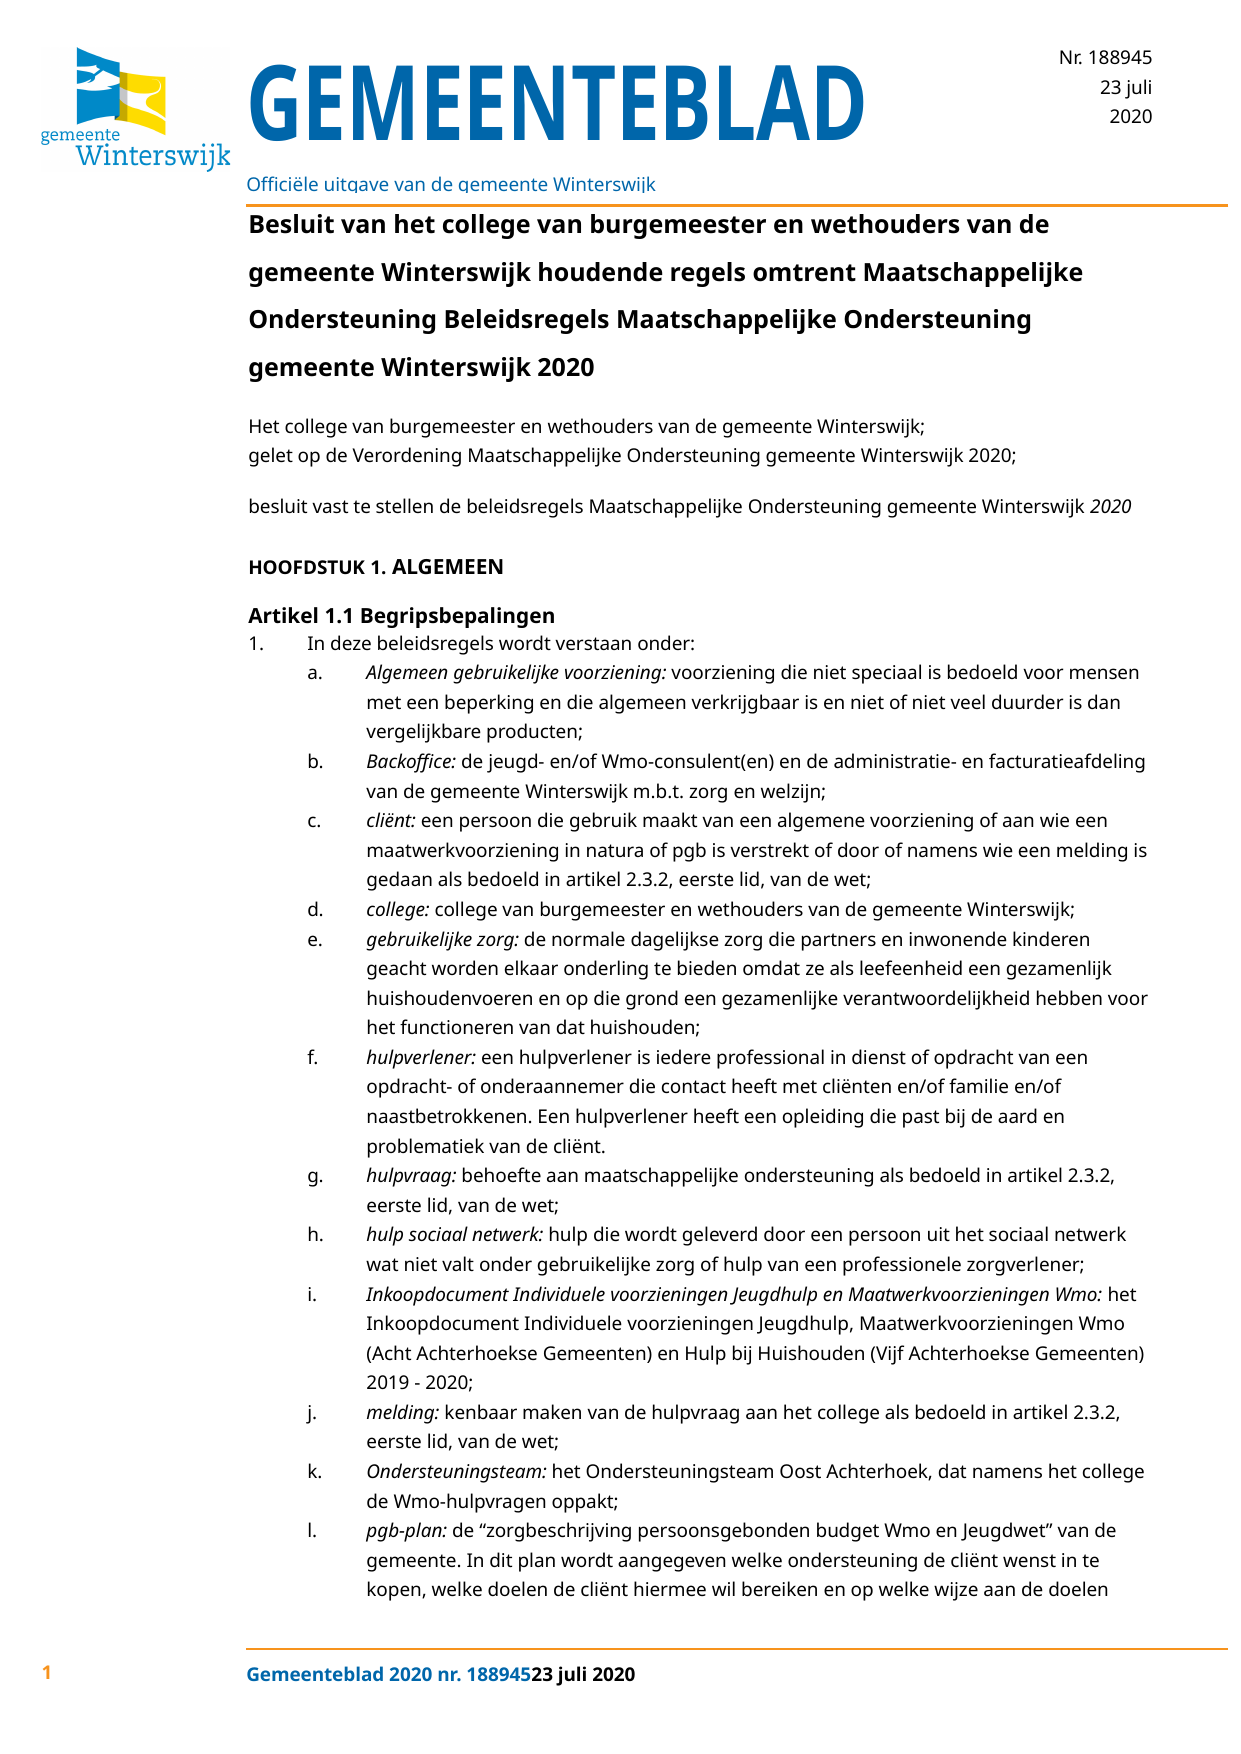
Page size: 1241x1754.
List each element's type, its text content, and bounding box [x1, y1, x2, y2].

text Artikel 1.1 Begripsbepalingen [248, 601, 1152, 630]
text gelet op de Verordening Maatschappelijke Ondersteuning gemeente Winterswijk 2020; [248, 443, 1152, 468]
list Backoffice: de jeugd- en/of Wmo-consulent(en) en de administratie- en facturatieafdeling van de gemeente Winterswijk m.b.t. zorg en welzijn; [307, 748, 1152, 803]
list hulp sociaal netwerk: hulp die wordt geleverd door een persoon uit het sociaal netwerk wat niet valt onder gebruikelijke zorg of hulp van een professionele zorgverlener; [307, 1222, 1152, 1277]
list Ondersteuningsteam: het Ondersteuningsteam Oost Achterhoek, dat namens het college de Wmo-hulpvragen oppakt; [307, 1458, 1152, 1513]
list hulpvraag: behoefte aan maatschappelijke ondersteuning als bedoeld in artikel 2.3.2, eerste lid, van de wet; [307, 1162, 1152, 1218]
list gebruikelijke zorg: de normale dagelijkse zorg die partners en inwonende kinderen geacht worden elkaar onderling te bieden omdat ze als leefeenheid een gezamenlijk huishoudenvoeren en op die grond een gezamenlijke verantwoordelijkheid hebben voor het functioneren van dat huishouden; [307, 926, 1152, 1040]
list college: college van burgemeester en wethouders van de gemeente Winterswijk; [307, 896, 1152, 922]
text HOOFDSTUK 1. ALGEMEEN [248, 552, 1152, 581]
list cliënt: een persoon die gebruik maakt van een algemene voorziening of aan wie een maatwerkvoorziening in natura of pgb is verstrekt of door of namens wie een melding is gedaan als bedoeld in artikel 2.3.2, eerste lid, van de wet; [307, 807, 1152, 892]
list Inkoopdocument Individuele voorzieningen Jeugdhulp en Maatwerkvoorzieningen Wmo: het Inkoopdocument Individuele voorzieningen Jeugdhulp, Maatwerkvoorzieningen Wmo (Acht Achterhoekse Gemeenten) en Hulp bij Huishouden (Vijf Achterhoekse Gemeenten) 2019 - 2020; [307, 1281, 1152, 1395]
text besluit vast te stellen de beleidsregels Maatschappelijke Ondersteuning gemeente Winterswijk 2020 [248, 493, 1152, 519]
text Besluit van het college van burgemeester en wethouders van de gemeente Winterswijk houdende regels omtrent Maatschappelijke Ondersteuning Beleidsregels Maatschappelijke Ondersteuning gemeente Winterswijk 2020 [248, 207, 1152, 384]
list melding: kenbaar maken van de hulpvraag aan het college als bedoeld in artikel 2.3.2, eerste lid, van de wet; [307, 1399, 1152, 1454]
list pgb-plan: de “zorgbeschrijving persoonsgebonden budget Wmo en Jeugdwet” van de gemeente. In dit plan wordt aangegeven welke ondersteuning de cliënt wenst in te kopen, welke doelen de cliënt hiermee wil bereiken en op welke wijze aan de doelen [307, 1517, 1152, 1602]
text Het college van burgemeester en wethouders van de gemeente Winterswijk; [248, 413, 1152, 439]
list Algemeen gebruikelijke voorziening: voorziening die niet speciaal is bedoeld voor mensen met een beperking en die algemeen verkrijgbaar is en niet of niet veel duurder is dan vergelijkbare producten; [307, 659, 1152, 744]
list hulpverlener: een hulpverlener is iedere professional in dienst of opdracht van een opdracht- of onderaannemer die contact heeft met cliënten en/of familie en/of naastbetrokkenen. Een hulpverlener heeft een opleiding die past bij de aard en problematiek van de cliënt. [307, 1044, 1152, 1158]
picture [225, 153, 231, 162]
picture [41, 47, 231, 172]
list In deze beleidsregels wordt verstaan onder: [248, 630, 1152, 656]
